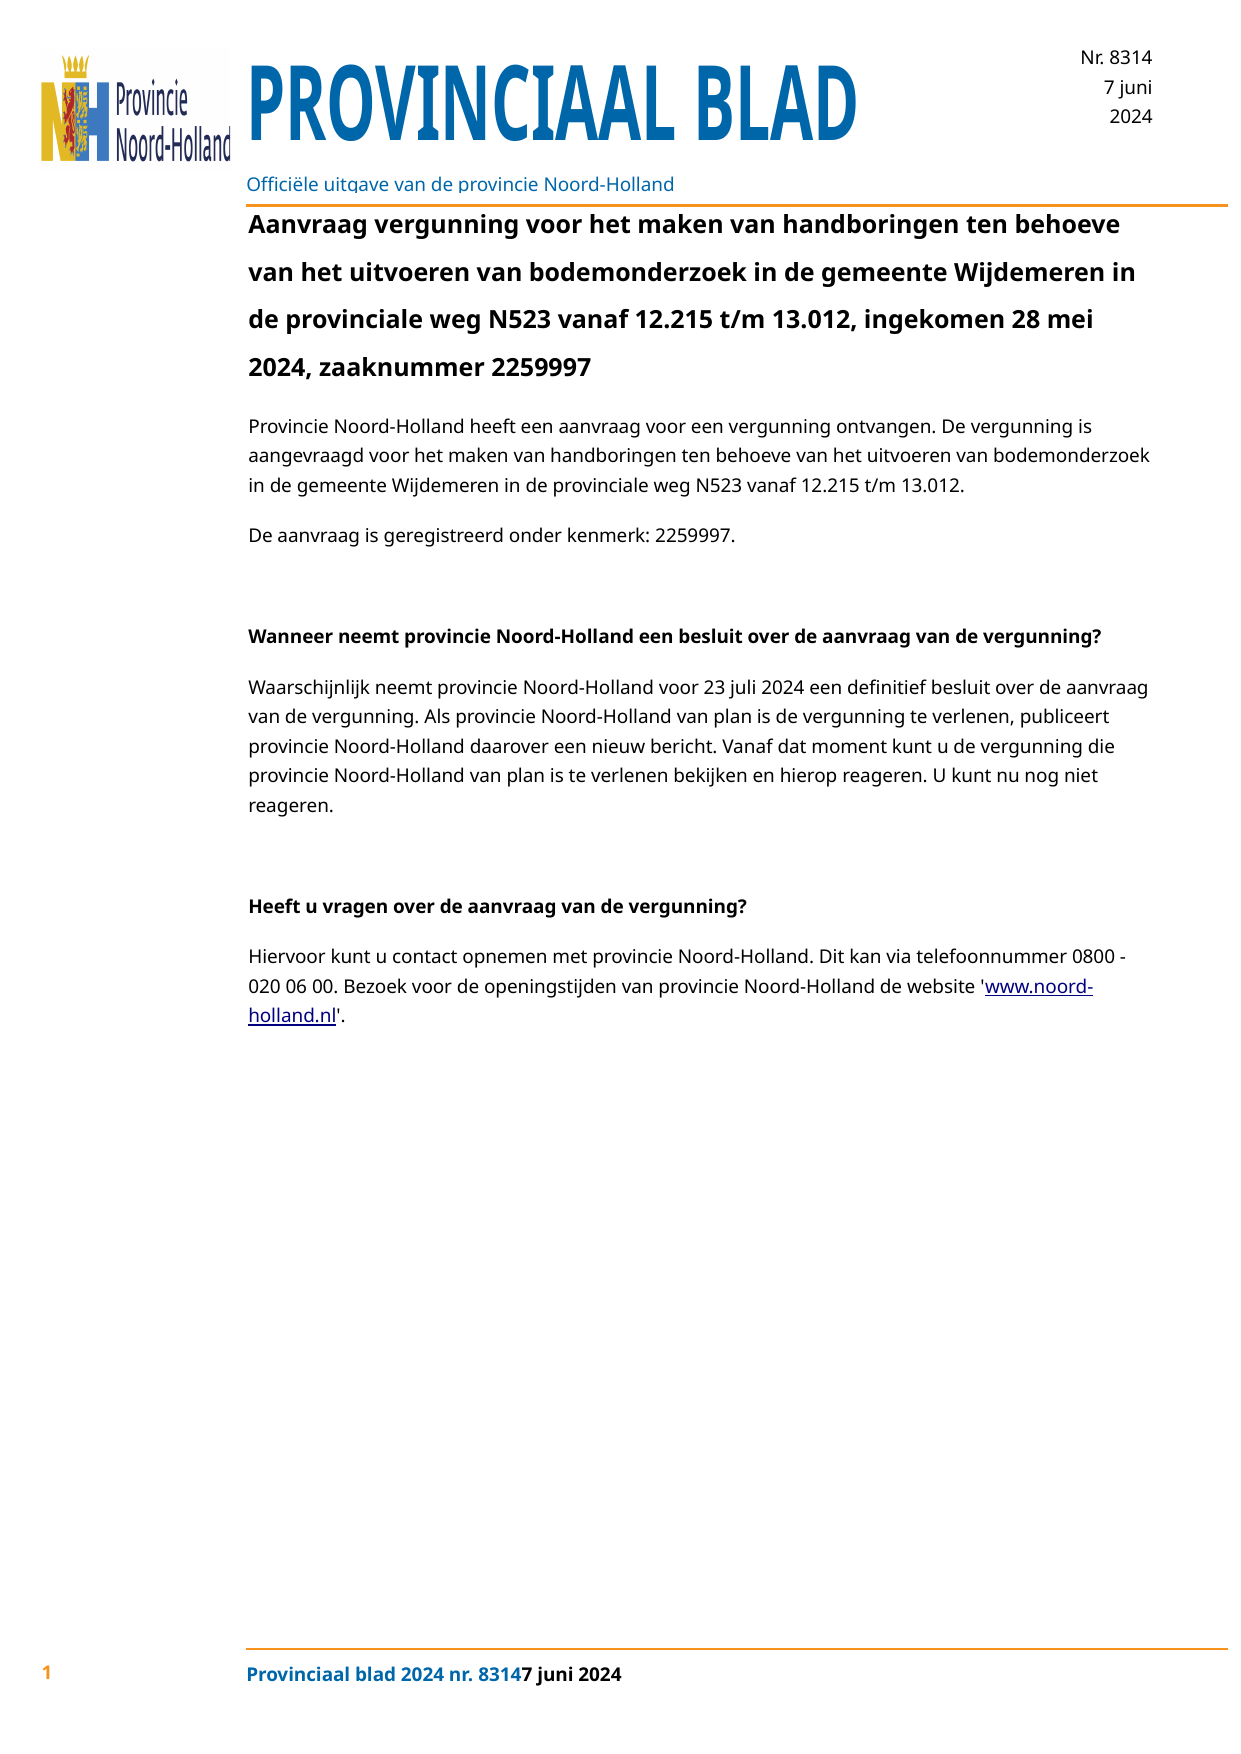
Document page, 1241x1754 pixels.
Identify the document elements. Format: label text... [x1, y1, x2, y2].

text Provincie Noord-Holland heeft een aanvraag voor een vergunning ontvangen. De vergunning is aangevraagd voor het maken van handboringen ten behoeve van het uitvoeren van bodemonderzoek in de gemeente Wijdemeren in de provinciale weg N523 vanaf 12.215 t/m 13.012. [248, 413, 1152, 498]
text Hiervoor kunt u contact opnemen met provincie Noord-Holland. Dit kan via telefoonnummer 0800 - 020 06 00. Bezoek voor de openingstijden van provincie Noord-Holland de website 'www.noord-holland.nl'. [248, 943, 1152, 1028]
text Aanvraag vergunning voor het maken van handboringen ten behoeve van het uitvoeren van bodemonderzoek in de gemeente Wijdemeren in de provinciale weg N523 vanaf 12.215 t/m 13.012, ingekomen 28 mei 2024, zaaknummer 2259997 [248, 207, 1152, 384]
text De aanvraag is geregistreerd onder kenmerk: 2259997. [248, 523, 1152, 548]
text Waarschijnlijk neemt provincie Noord-Holland voor 23 juli 2024 een definitief besluit over de aanvraag van de vergunning. Als provincie Noord-Holland van plan is de vergunning te verlenen, publiceert provincie Noord-Holland daarover een nieuw bericht. Vanaf dat moment kunt u de vergunning die provincie Noord-Holland van plan is te verlenen bekijken en hierop reageren. U kunt nu nog niet reageren. [248, 674, 1152, 818]
picture [41, 47, 231, 172]
text Wanneer neemt provincie Noord-Holland een besluit over de aanvraag van de vergunning? [248, 623, 1152, 649]
text Heeft u vragen over de aanvraag van de vergunning? [248, 893, 1152, 919]
